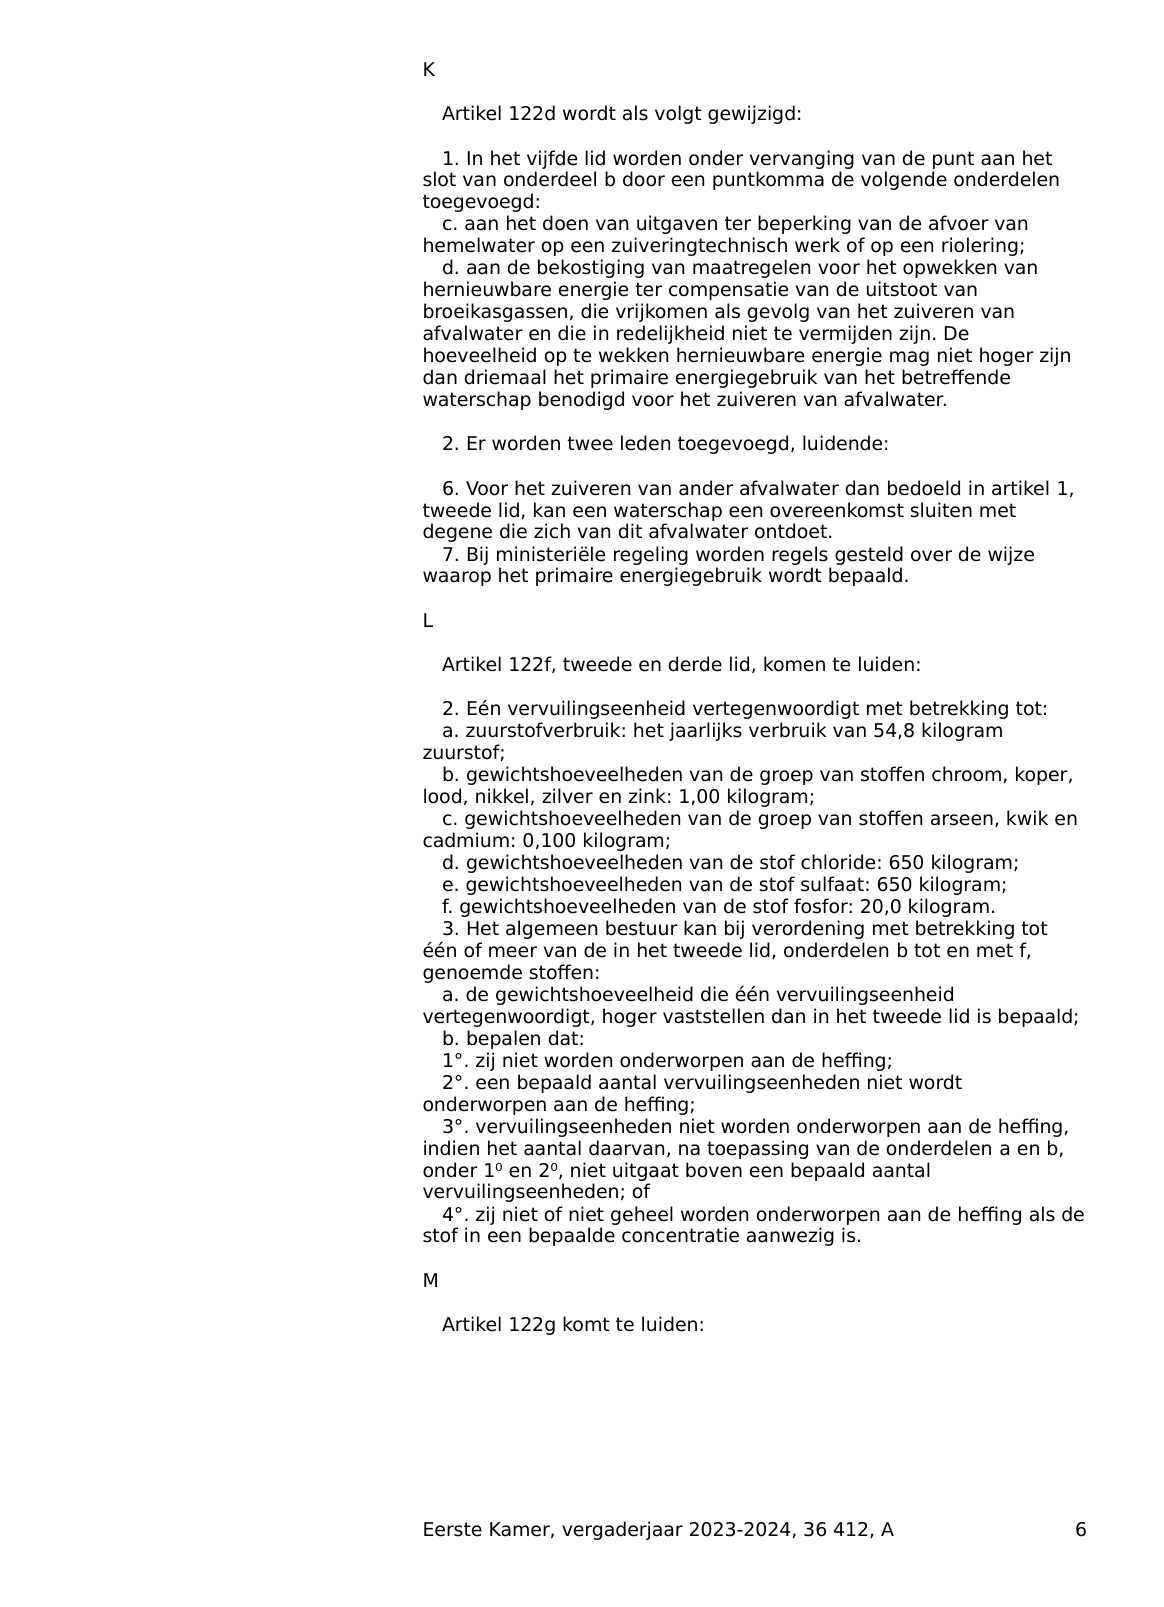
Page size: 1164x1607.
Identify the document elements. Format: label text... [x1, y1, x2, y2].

text 2°. een bepaald aantal vervuilingseenheden niet wordt onderworpen aan de heffing; [422, 1072, 1087, 1116]
text a. de gewichtshoeveelheid die één vervuilingseenheid vertegenwoordigt, hoger vaststellen dan in het tweede lid is bepaald; [422, 984, 1087, 1028]
text 4°. zij niet of niet geheel worden onderworpen aan de heffing als de stof in een bepaalde concentratie aanwezig is. [422, 1203, 1087, 1247]
text c. aan het doen van uitgaven ter beperking van de afvoer van hemelwater op een zuiveringtechnisch werk of op een riolering; [422, 213, 1087, 257]
text M [422, 1269, 1087, 1292]
text 6. Voor het zuiveren van ander afvalwater dan bedoeld in artikel 1, tweede lid, kan een waterschap een overeenkomst sluiten met degene die zich van dit afvalwater ontdoet. [422, 477, 1087, 543]
text Artikel 122g komt te luiden: [422, 1314, 1087, 1336]
text b. bepalen dat: [422, 1028, 1087, 1049]
text d. gewichtshoeveelheden van de stof chloride: 650 kilogram; [422, 852, 1087, 874]
text 3. Het algemeen bestuur kan bij verordening met betrekking tot één of meer van de in het tweede lid, onderdelen b tot en met f, genoemde stoffen: [422, 918, 1087, 984]
text f. gewichtshoeveelheden van de stof fosfor: 20,0 kilogram. [422, 896, 1087, 918]
text Artikel 122d wordt als volgt gewijzigd: [422, 103, 1087, 125]
text a. zuurstofverbruik: het jaarlijks verbruik van 54,8 kilogram zuurstof; [422, 720, 1087, 764]
text d. aan de bekostiging van maatregelen voor het opwekken van hernieuwbare energie ter compensatie van de uitstoot van broeikasgassen, die vrijkomen als gevolg van het zuiveren van afvalwater en die in redelijkheid niet te vermijden zijn. De hoeveelheid op te wekken hernieuwbare energie mag niet hoger zijn dan driemaal het primaire energiegebruik van het betreffende waterschap benodigd voor het zuiveren van afvalwater. [422, 257, 1087, 411]
text Artikel 122f, tweede en derde lid, komen te luiden: [422, 654, 1087, 676]
text 3°. vervuilingseenheden niet worden onderworpen aan de heffing, indien het aantal daarvan, na toepassing van de onderdelen a en b, onder 1⁰ en 2⁰, niet uitgaat boven een bepaald aantal vervuilingseenheden; of [422, 1116, 1087, 1203]
text e. gewichtshoeveelheden van de stof sulfaat: 650 kilogram; [422, 874, 1087, 896]
text 7. Bij ministeriële regeling worden regels gesteld over de wijze waarop het primaire energiegebruik wordt bepaald. [422, 543, 1087, 587]
text L [422, 609, 1087, 632]
text K [422, 59, 1087, 81]
text c. gewichtshoeveelheden van de groep van stoffen arseen, kwik en cadmium: 0,100 kilogram; [422, 808, 1087, 852]
text 2. Er worden twee leden toegevoegd, luidende: [422, 433, 1087, 455]
text 2. Eén vervuilingseenheid vertegenwoordigt met betrekking tot: [422, 698, 1087, 720]
text 1. In het vijfde lid worden onder vervanging van de punt aan het slot van onderdeel b door een puntkomma de volgende onderdelen toegevoegd: [422, 147, 1087, 213]
text 1°. zij niet worden onderworpen aan de heffing; [422, 1049, 1087, 1072]
text b. gewichtshoeveelheden van de groep van stoffen chroom, koper, lood, nikkel, zilver en zink: 1,00 kilogram; [422, 764, 1087, 808]
